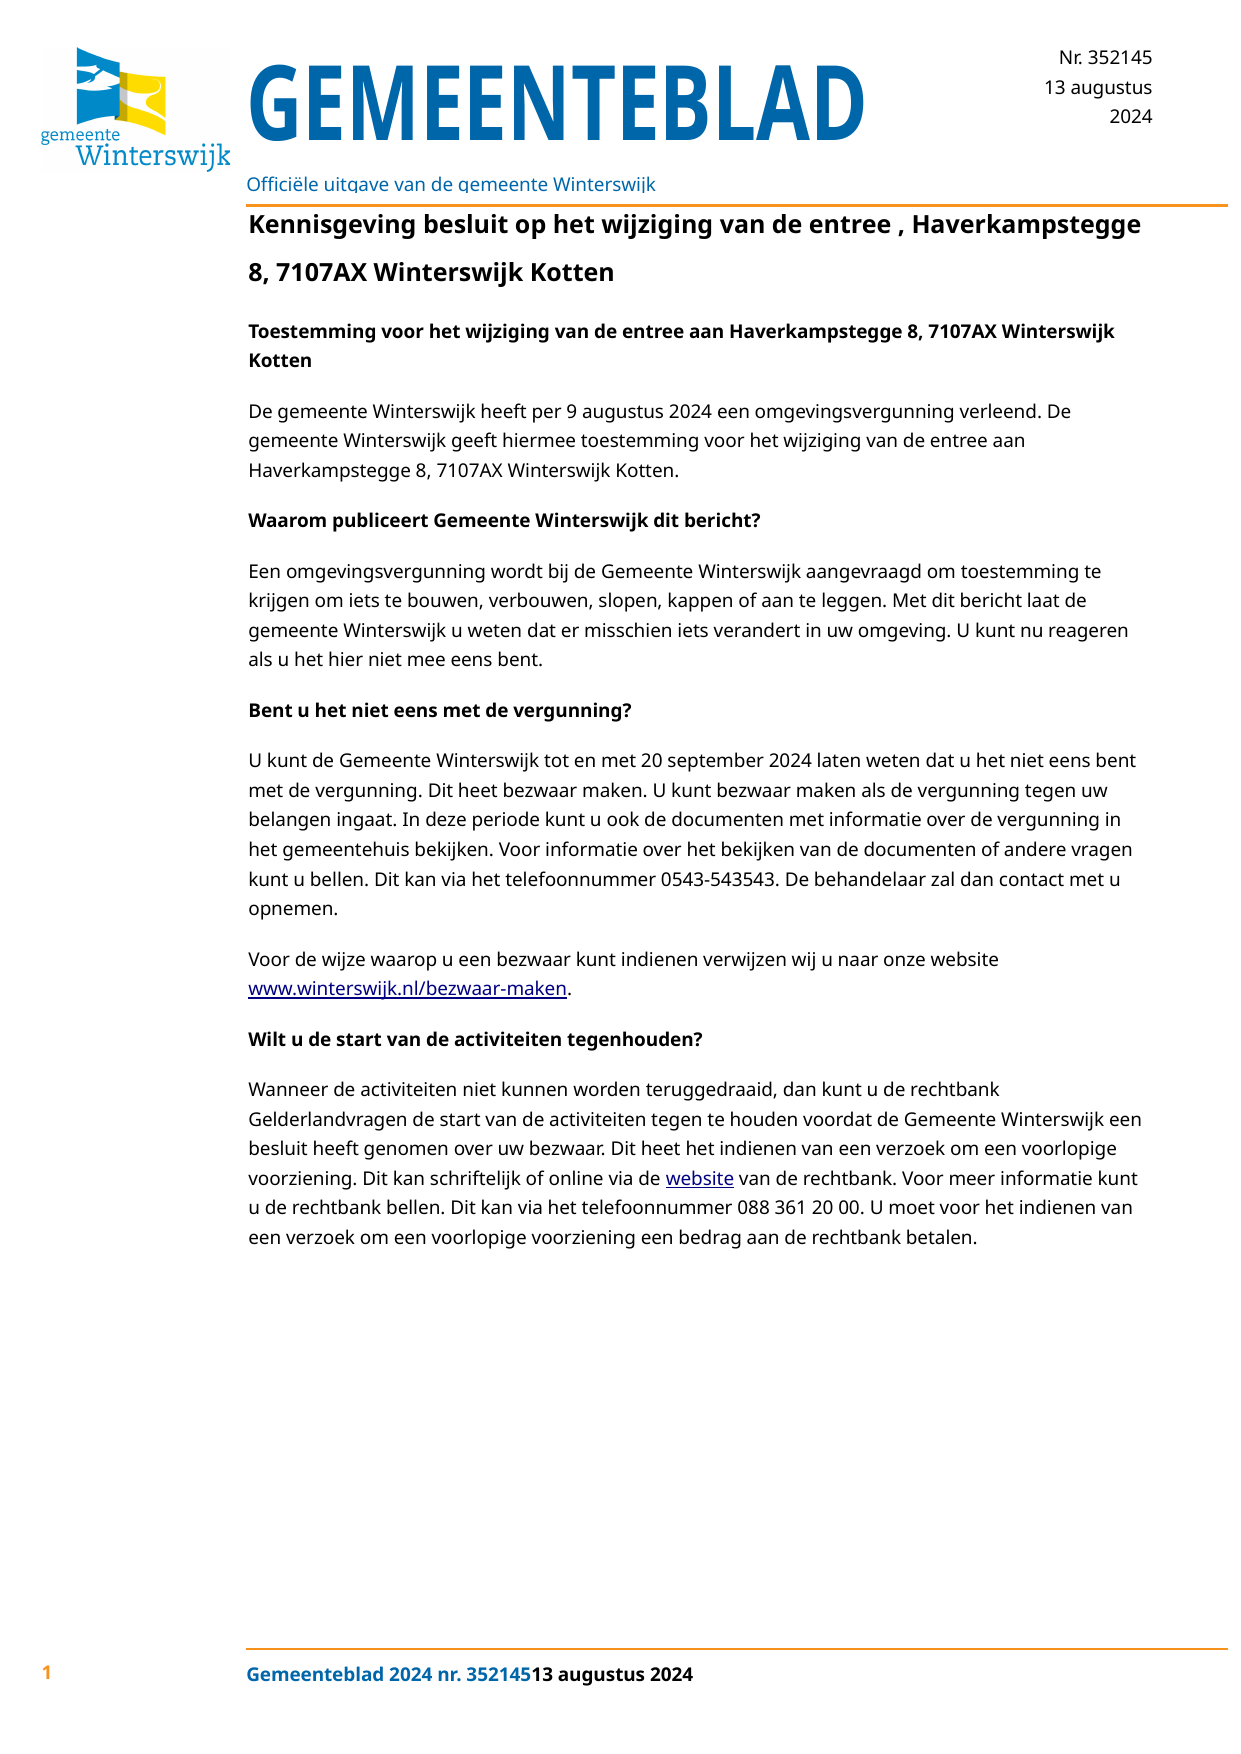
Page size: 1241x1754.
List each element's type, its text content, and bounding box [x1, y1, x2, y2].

picture [41, 47, 231, 172]
text Toestemming voor het wijziging van de entree aan Haverkampstegge 8, 7107AX Winterswijk Kotten [248, 318, 1152, 373]
text Waarom publiceert Gemeente Winterswijk dit bericht? [248, 507, 1152, 533]
picture [225, 153, 231, 162]
text Wilt u de start van de activiteiten tegenhouden? [248, 1026, 1152, 1052]
text De gemeente Winterswijk heeft per 9 augustus 2024 een omgevingsvergunning verleend. De gemeente Winterswijk geeft hiermee toestemming voor het wijziging van de entree aan Haverkampstegge 8, 7107AX Winterswijk Kotten. [248, 398, 1152, 483]
text Wanneer de activiteiten niet kunnen worden teruggedraaid, dan kunt u de rechtbank Gelderlandvragen de start van de activiteiten tegen te houden voordat de Gemeente Winterswijk een besluit heeft genomen over uw bezwaar. Dit heet het indienen van een verzoek om een voorlopige voorziening. Dit kan schriftelijk of online via de website van de rechtbank. Voor meer informatie kunt u de rechtbank bellen. Dit kan via het telefoonnummer 088 361 20 00. U moet voor het indienen van een verzoek om een voorlopige voorziening een bedrag aan de rechtbank betalen. [248, 1076, 1152, 1250]
text Een omgevingsvergunning wordt bij de Gemeente Winterswijk aangevraagd om toestemming te krijgen om iets te bouwen, verbouwen, slopen, kappen of aan te leggen. Met dit bericht laat de gemeente Winterswijk u weten dat er misschien iets verandert in uw omgeving. U kunt nu reageren als u het hier niet mee eens bent. [248, 558, 1152, 672]
text Bent u het niet eens met de vergunning? [248, 697, 1152, 723]
text U kunt de Gemeente Winterswijk tot en met 20 september 2024 laten weten dat u het niet eens bent met de vergunning. Dit heet bezwaar maken. U kunt bezwaar maken als de vergunning tegen uw belangen ingaat. In deze periode kunt u ook de documenten met informatie over de vergunning in het gemeentehuis bekijken. Voor informatie over het bekijken van de documenten of andere vragen kunt u bellen. Dit kan via het telefoonnummer 0543-543543. De behandelaar zal dan contact met u opnemen. [248, 747, 1152, 921]
text Kennisgeving besluit op het wijziging van de entree , Haverkampstegge 8, 7107AX Winterswijk Kotten [248, 207, 1152, 288]
text Voor de wijze waarop u een bezwaar kunt indienen verwijzen wij u naar onze website www.winterswijk.nl/bezwaar-maken. [248, 946, 1152, 1001]
